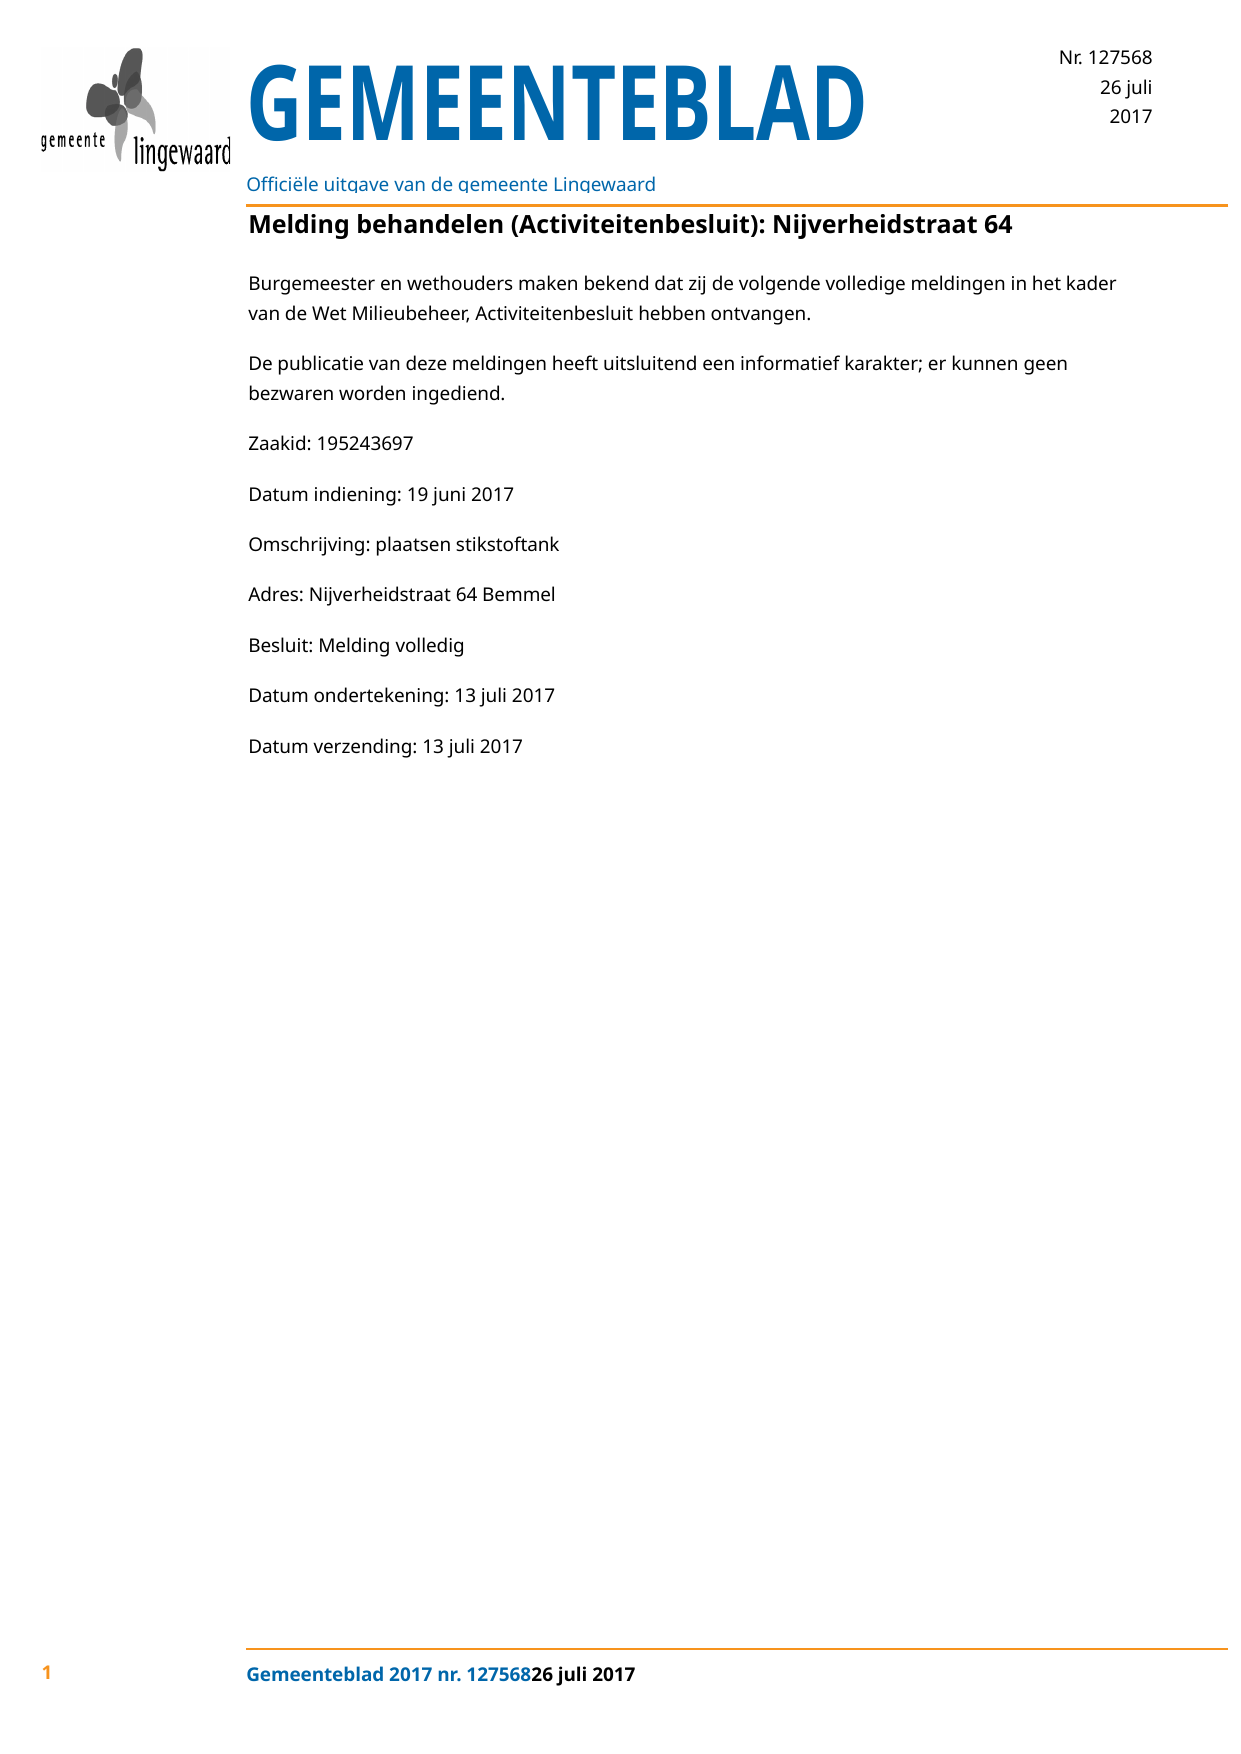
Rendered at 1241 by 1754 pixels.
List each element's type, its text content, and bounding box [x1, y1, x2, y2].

text Burgemeester en wethouders maken bekend dat zij de volgende volledige meldingen in het kader van de Wet Milieubeheer, Activiteitenbesluit hebben ontvangen. [248, 270, 1152, 326]
picture [41, 47, 231, 172]
text Adres: Nijverheidstraat 64 Bemmel [248, 582, 1152, 607]
text Zaakid: 195243697 [248, 430, 1152, 456]
text Datum indiening: 19 juni 2017 [248, 481, 1152, 506]
text Omschrijving: plaatsen stikstoftank [248, 531, 1152, 557]
text Besluit: Melding volledig [248, 632, 1152, 658]
text De publicatie van deze meldingen heeft uitsluitend een informatief karakter; er kunnen geen bezwaren worden ingediend. [248, 350, 1152, 406]
text Datum ondertekening: 13 juli 2017 [248, 682, 1152, 708]
text Melding behandelen (Activiteitenbesluit): Nijverheidstraat 64 [248, 207, 1152, 241]
text Datum verzending: 13 juli 2017 [248, 733, 1152, 758]
